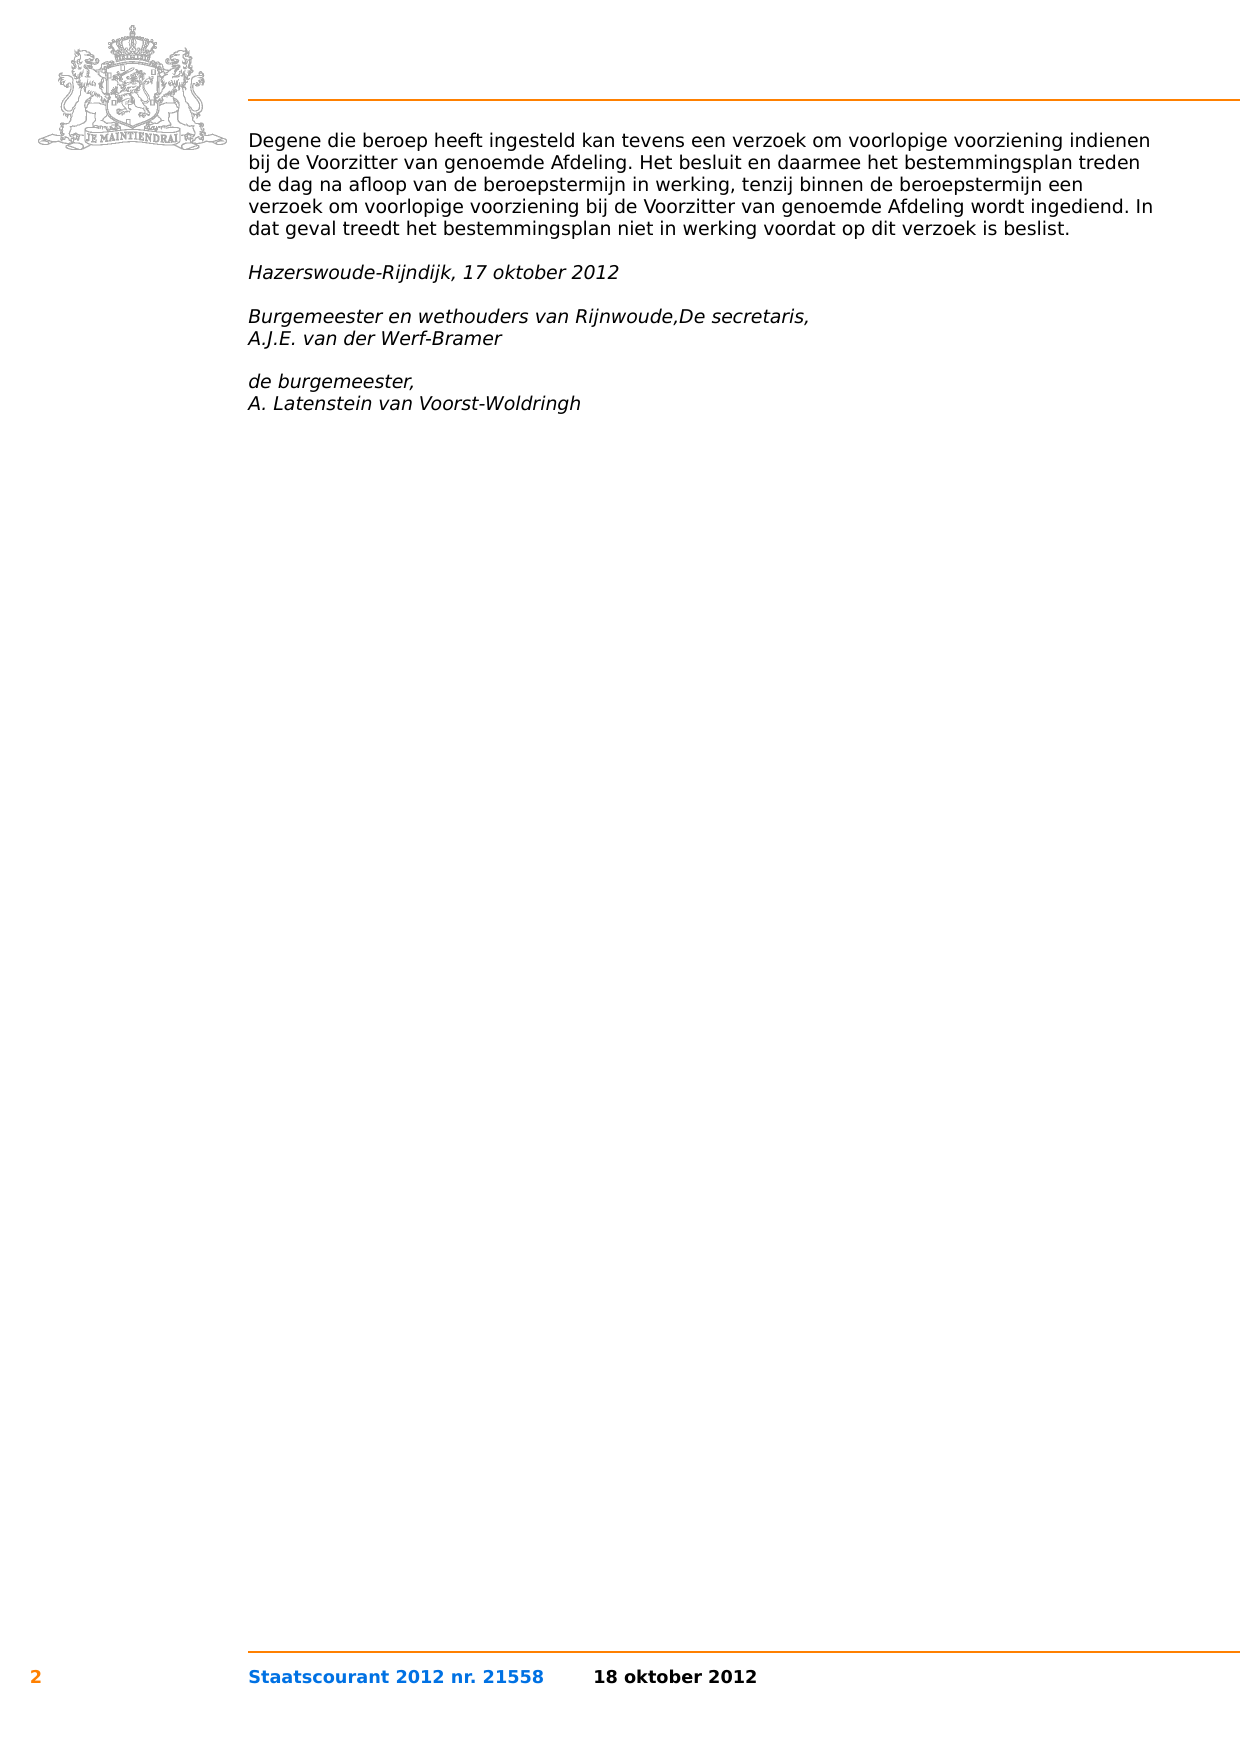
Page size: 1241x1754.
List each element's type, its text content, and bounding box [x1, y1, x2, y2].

text Hazerswoude-Rijndijk, 17 oktober 2012 [248, 262, 1163, 284]
text Degene die beroep heeft ingesteld kan tevens een verzoek om voorlopige voorziening indienen bij de Voorzitter van genoemde Afdeling. Het besluit en daarmee het bestemmingsplan treden de dag na afloop van de beroepstermijn in werking, tenzij binnen de beroepstermijn een verzoek om voorlopige voorziening bij de Voorzitter van genoemde Afdeling wordt ingediend. In dat geval treedt het bestemmingsplan niet in werking voordat op dit verzoek is beslist. [248, 130, 1163, 240]
text de burgemeester, A. Latenstein van Voorst-Woldringh [248, 371, 1163, 415]
text Burgemeester en wethouders van Rijnwoude,De secretaris, A.J.E. van der Werf-Bramer [248, 306, 1163, 349]
picture [38, 25, 227, 150]
